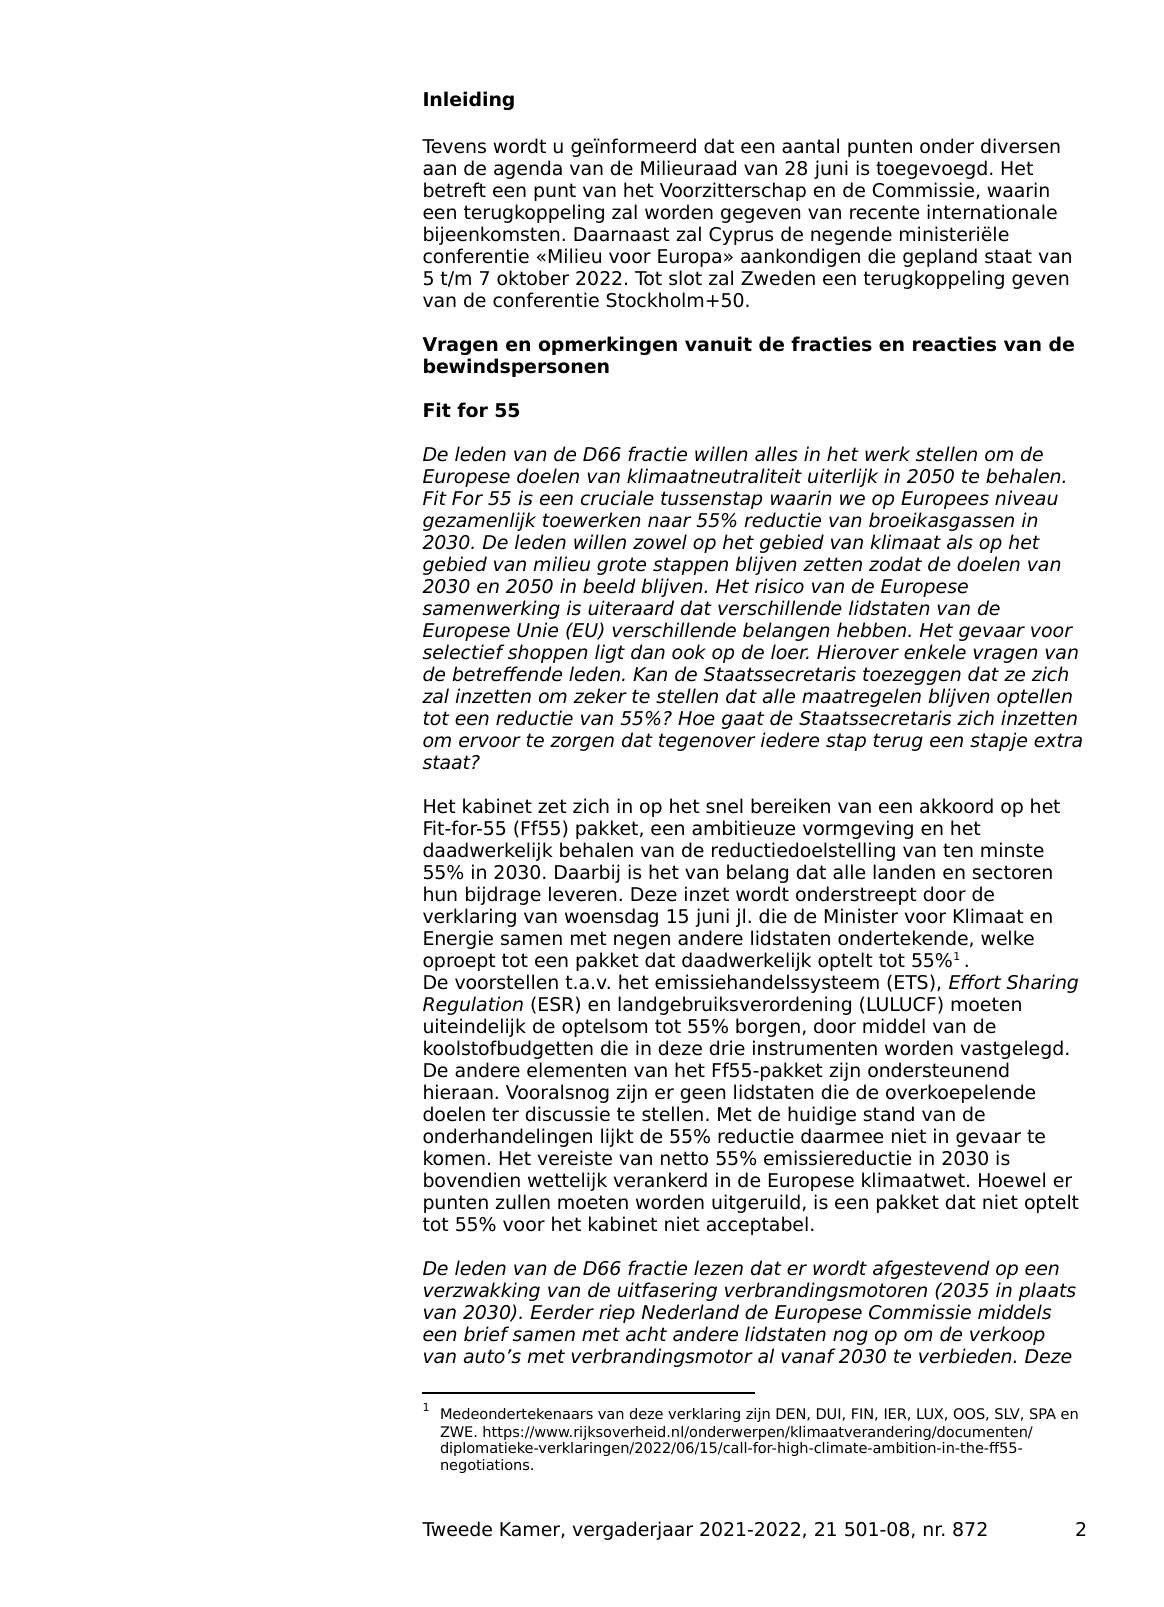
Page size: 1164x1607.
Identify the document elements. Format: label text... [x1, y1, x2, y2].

text De leden van de D66 fractie lezen dat er wordt afgestevend op een verzwakking van de uitfasering verbrandingsmotoren (2035 in plaats van 2030). Eerder riep Nederland de Europese Commissie middels een brief samen met acht andere lidstaten nog op om de verkoop van auto’s met verbrandingsmotor al vanaf 2030 te verbieden. Deze [422, 1258, 1087, 1368]
subtitle Inleiding [422, 89, 1087, 111]
text Tevens wordt u geïnformeerd dat een aantal punten onder diversen aan de agenda van de Milieuraad van 28 juni is toegevoegd. Het betreft een punt van het Voorzitterschap en de Commissie, waarin een terugkoppeling zal worden gegeven van recente internationale bijeenkomsten. Daarnaast zal Cyprus de negende ministeriële conferentie «Milieu voor Europa» aankondigen die gepland staat van 5 t/m 7 oktober 2022. Tot slot zal Zweden een terugkoppeling geven van de conferentie Stockholm+50. [422, 136, 1087, 312]
subtitle Vragen en opmerkingen vanuit de fracties en reacties van de bewindspersonen [422, 334, 1087, 378]
text Het kabinet zet zich in op het snel bereiken van een akkoord op het Fit-for-55 (Ff55) pakket, een ambitieuze vormgeving en het daadwerkelijk behalen van de reductiedoelstelling van ten minste 55% in 2030. Daarbij is het van belang dat alle landen en sectoren hun bijdrage leveren. Deze inzet wordt onderstreept door de verklaring van woensdag 15 juni jl. die de Minister voor Klimaat en Energie samen met negen andere lidstaten ondertekende, welke oproept tot een pakket dat daadwerkelijk optelt tot 55%. [422, 796, 1087, 972]
text De leden van de D66 fractie willen alles in het werk stellen om de Europese doelen van klimaatneutraliteit uiterlijk in 2050 te behalen. Fit For 55 is een cruciale tussenstap waarin we op Europees niveau gezamenlijk toewerken naar 55% reductie van broeikasgassen in 2030. De leden willen zowel op het gebied van klimaat als op het gebied van milieu grote stappen blijven zetten zodat de doelen van 2030 en 2050 in beeld blijven. Het risico van de Europese samenwerking is uiteraard dat verschillende lidstaten van de Europese Unie (EU) verschillende belangen hebben. Het gevaar voor selectief shoppen ligt dan ook op de loer. Hierover enkele vragen van de betreffende leden. Kan de Staatssecretaris toezeggen dat ze zich zal inzetten om zeker te stellen dat alle maatregelen blijven optellen tot een reductie van 55%? Hoe gaat de Staatssecretaris zich inzetten om ervoor te zorgen dat tegenover iedere stap terug een stapje extra staat? [422, 444, 1087, 774]
subtitle Fit for 55 [422, 400, 1087, 422]
text De voorstellen t.a.v. het emissiehandelssysteem (ETS), Effort Sharing Regulation (ESR) en landgebruiksverordening (LULUCF) moeten uiteindelijk de optelsom tot 55% borgen, door middel van de koolstofbudgetten die in deze drie instrumenten worden vastgelegd. De andere elementen van het Ff55-pakket zijn ondersteunend hieraan. Vooralsnog zijn er geen lidstaten die de overkoepelende doelen ter discussie te stellen. Met de huidige stand van de onderhandelingen lijkt de 55% reductie daarmee niet in gevaar te komen. Het vereiste van netto 55% emissiereductie in 2030 is bovendien wettelijk verankerd in de Europese klimaatwet. Hoewel er punten zullen moeten worden uitgeruild, is een pakket dat niet optelt tot 55% voor het kabinet niet acceptabel. [422, 972, 1087, 1236]
text Medeondertekenaars van deze verklaring zijn DEN, DUI, FIN, IER, LUX, OOS, SLV, SPA en ZWE. https://www.rijksoverheid.nl/onderwerpen/klimaatverandering/documenten/diplomatieke-verklaringen/2022/06/15/call-for-high-climate-ambition-in-the-ff55-negotiations. [422, 1402, 1087, 1474]
